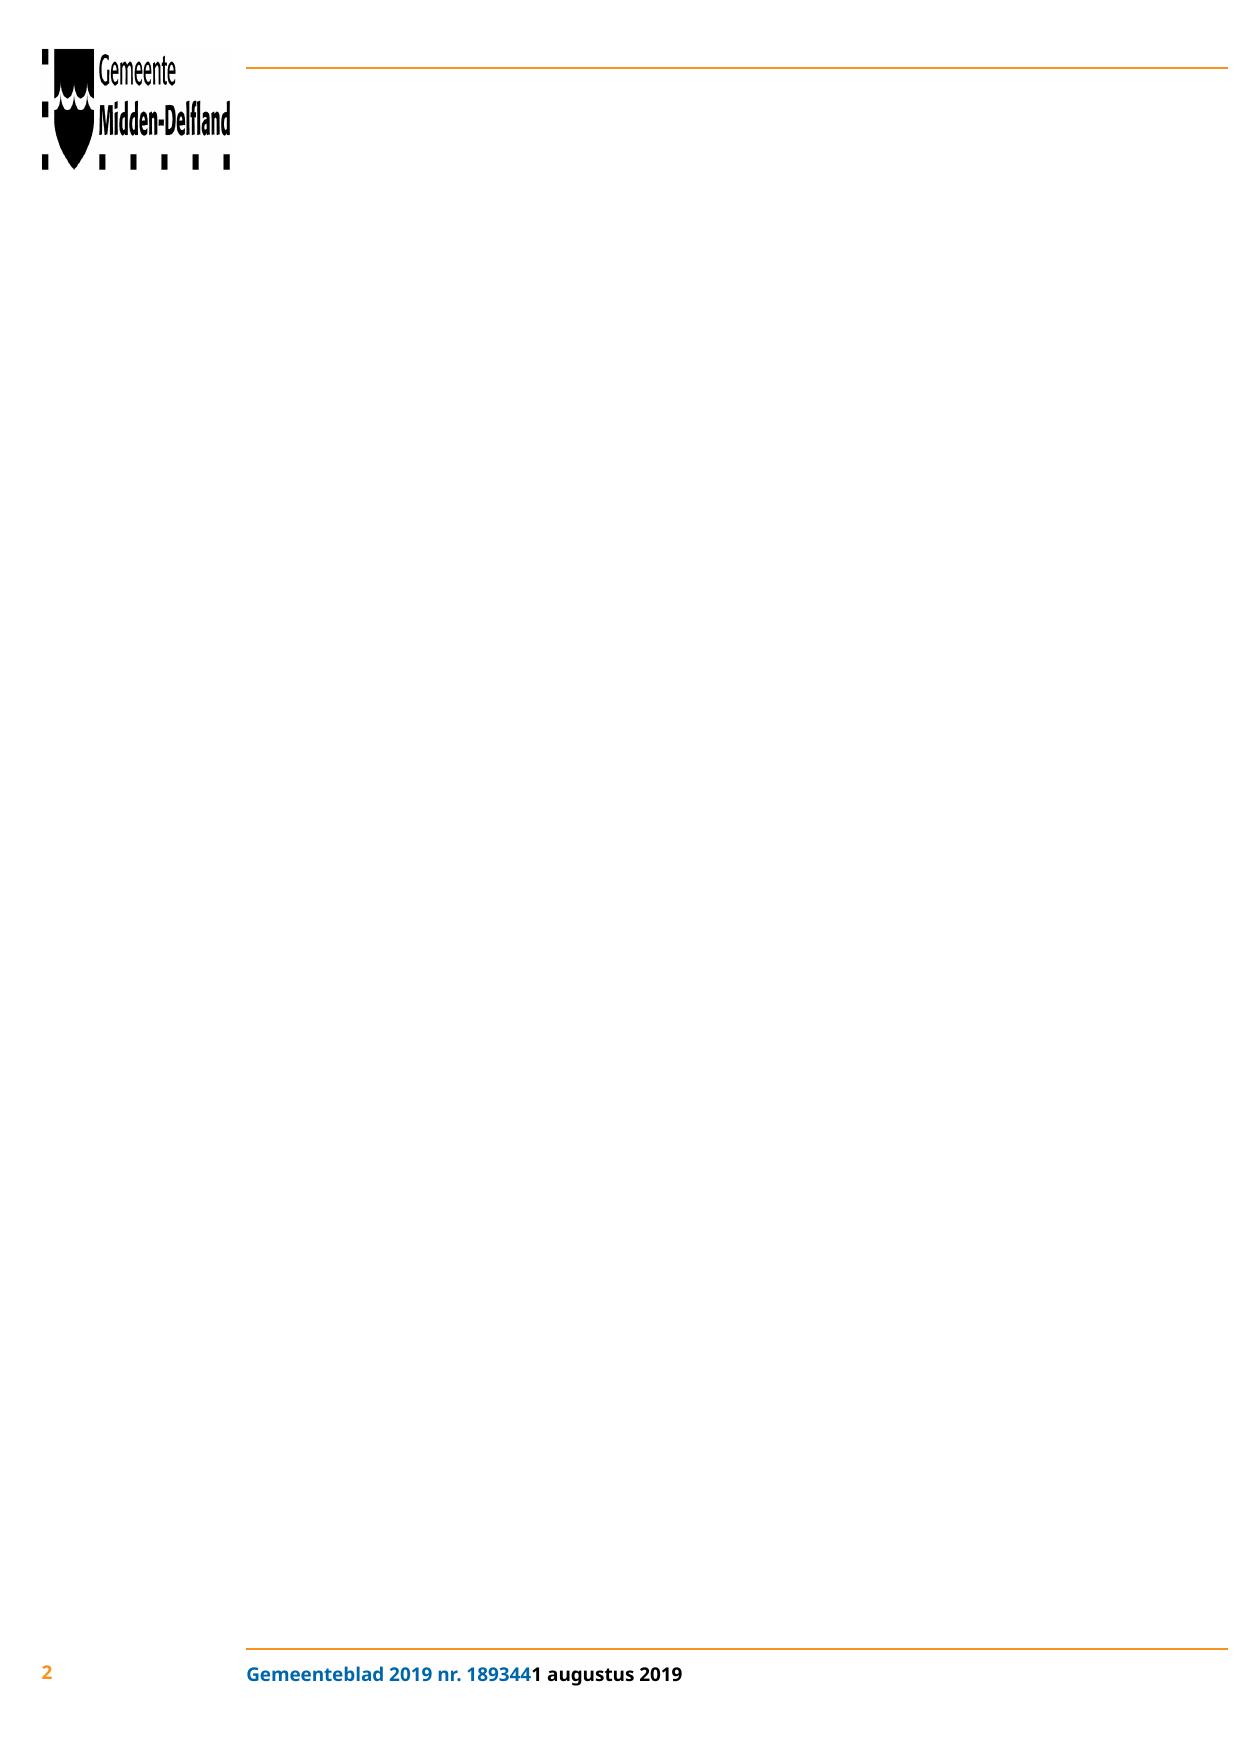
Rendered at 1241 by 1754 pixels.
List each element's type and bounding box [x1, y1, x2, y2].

picture [41, 47, 231, 172]
